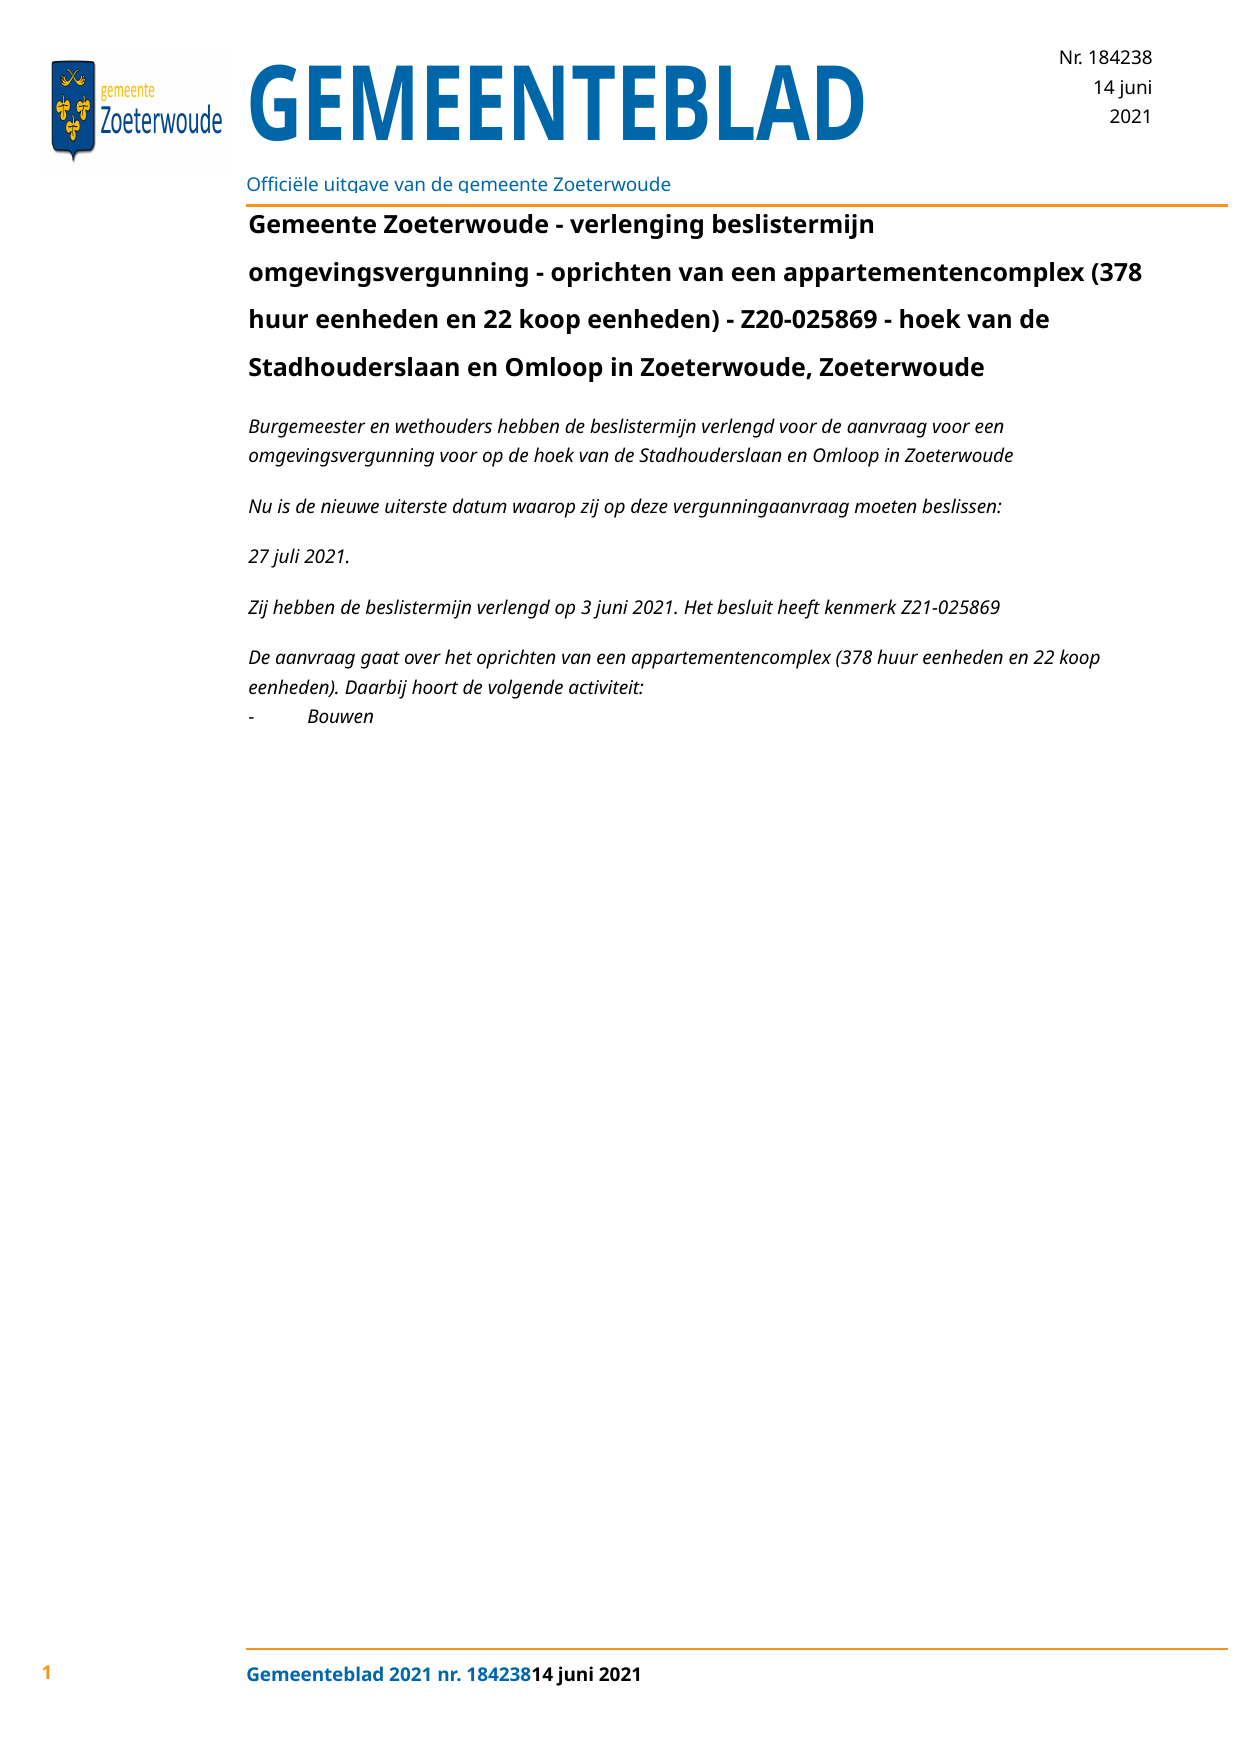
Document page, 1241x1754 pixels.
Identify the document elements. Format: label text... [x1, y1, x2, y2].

list Bouwen [248, 703, 1152, 729]
text Burgemeester en wethouders hebben de beslistermijn verlengd voor de aanvraag voor een omgevingsvergunning voor op de hoek van de Stadhouderslaan en Omloop in Zoeterwoude [248, 413, 1152, 468]
text Nu is de nieuwe uiterste datum waarop zij op deze vergunningaanvraag moeten beslissen: [248, 493, 1152, 519]
text 27 juli 2021. [248, 543, 1152, 569]
text Zij hebben de beslistermijn verlengd op 3 juni 2021. Het besluit heeft kenmerk Z21-025869 [248, 594, 1152, 620]
text De aanvraag gaat over het oprichten van een appartementencomplex (378 huur eenheden en 22 koop eenheden). Daarbij hoort de volgende activiteit: [248, 644, 1152, 700]
text Gemeente Zoeterwoude - verlenging beslistermijn omgevingsvergunning - oprichten van een appartementencomplex (378 huur eenheden en 22 koop eenheden) - Z20-025869 - hoek van de Stadhouderslaan en Omloop in Zoeterwoude, Zoeterwoude [248, 207, 1152, 384]
picture [41, 47, 231, 172]
